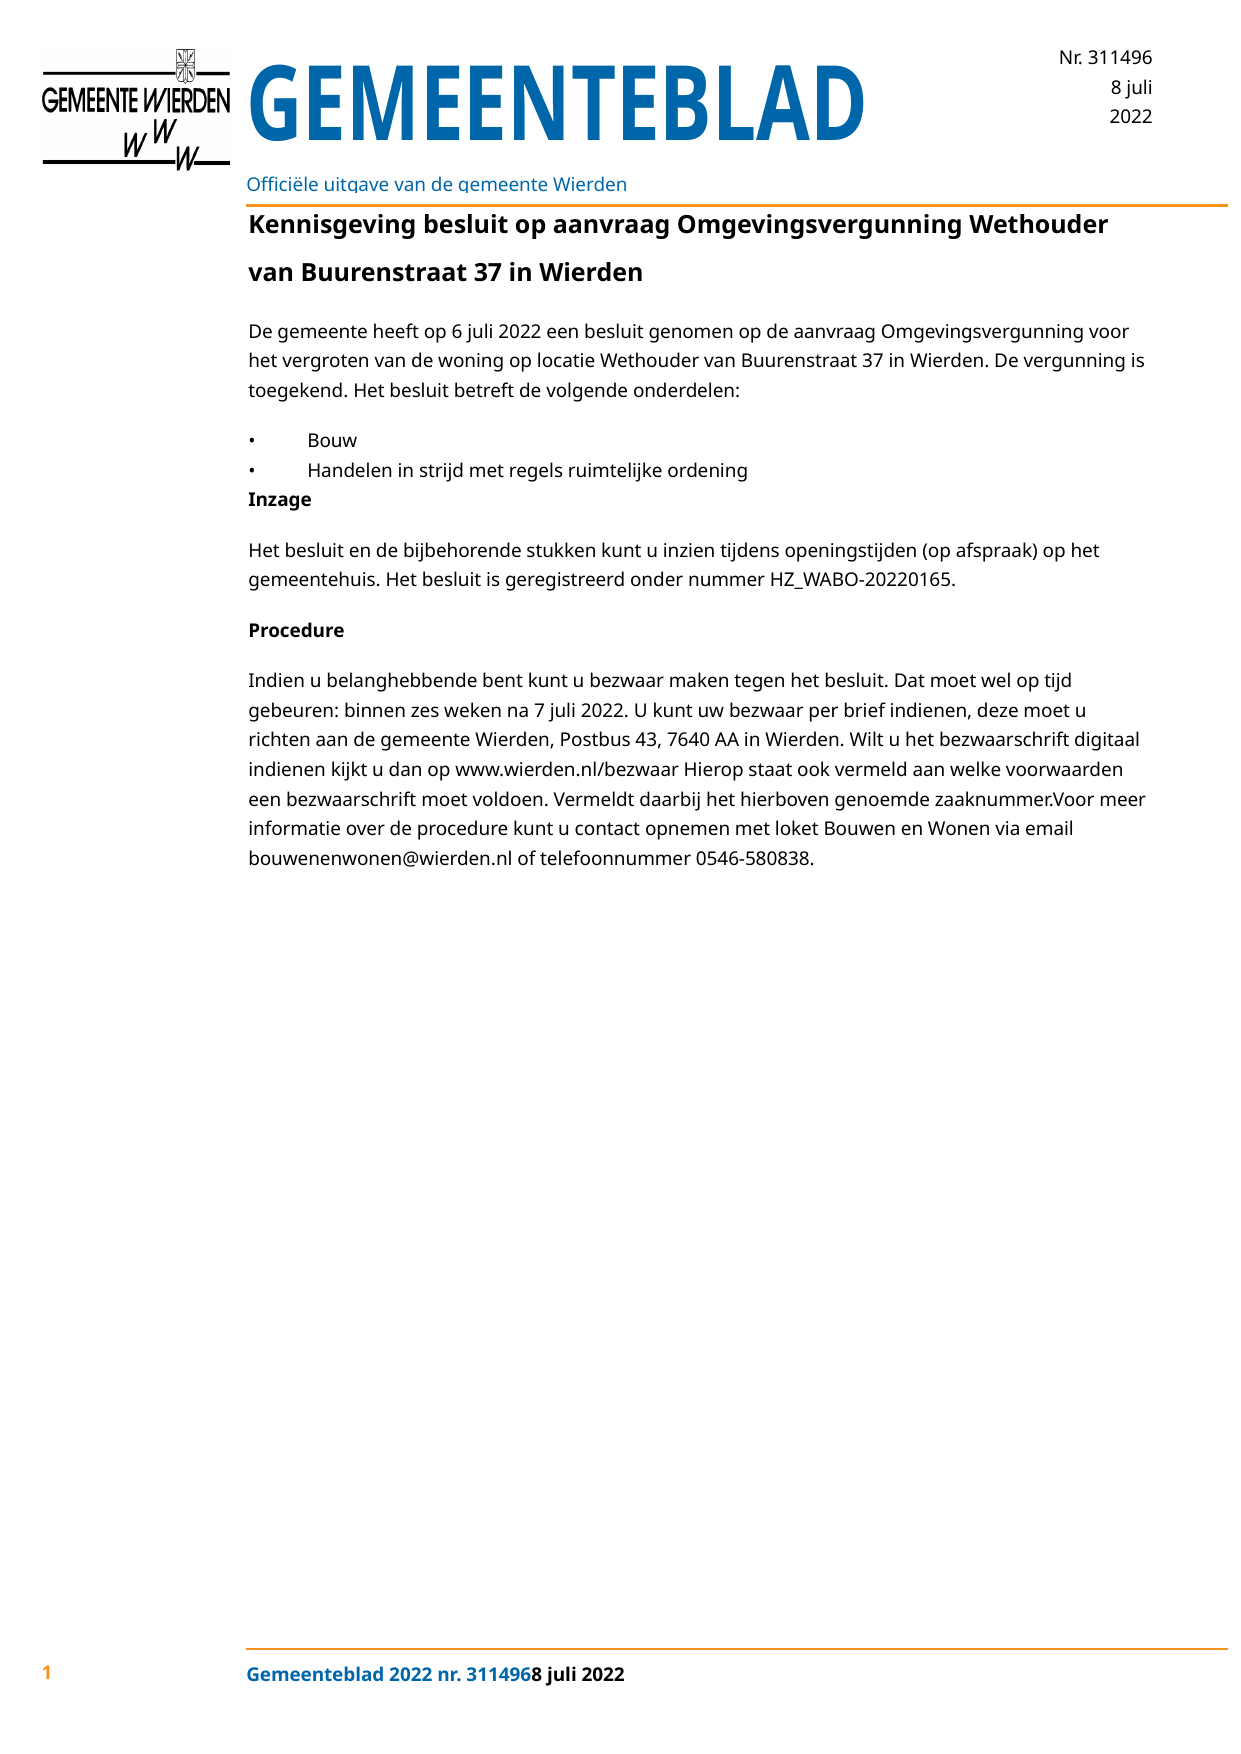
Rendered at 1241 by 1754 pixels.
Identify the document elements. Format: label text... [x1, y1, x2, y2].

list Bouw [248, 427, 1152, 453]
picture [41, 47, 231, 172]
text Indien u belanghebbende bent kunt u bezwaar maken tegen het besluit. Dat moet wel op tijd gebeuren: binnen zes weken na 7 juli 2022. U kunt uw bezwaar per brief indienen, deze moet u richten aan de gemeente Wierden, Postbus 43, 7640 AA in Wierden. Wilt u het bezwaarschrift digitaal indienen kijkt u dan op www.wierden.nl/bezwaar Hierop staat ook vermeld aan welke voorwaarden een bezwaarschrift moet voldoen. Vermeldt daarbij het hierboven genoemde zaaknummer.Voor meer informatie over de procedure kunt u contact opnemen met loket Bouwen en Wonen via email bouwenenwonen@wierden.nl of telefoonnummer 0546-580838. [248, 667, 1152, 871]
text Inzage [248, 487, 1152, 512]
text De gemeente heeft op 6 juli 2022 een besluit genomen op de aanvraag Omgevingsvergunning voor het vergroten van de woning op locatie Wethouder van Buurenstraat 37 in Wierden. De vergunning is toegekend. Het besluit betreft de volgende onderdelen: [248, 318, 1152, 403]
list Handelen in strijd met regels ruimtelijke ordening [248, 457, 1152, 483]
text Procedure [248, 617, 1152, 643]
text Het besluit en de bijbehorende stukken kunt u inzien tijdens openingstijden (op afspraak) op het gemeentehuis. Het besluit is geregistreerd onder nummer HZ_WABO-20220165. [248, 537, 1152, 592]
text Kennisgeving besluit op aanvraag Omgevingsvergunning Wethouder van Buurenstraat 37 in Wierden [248, 207, 1152, 288]
